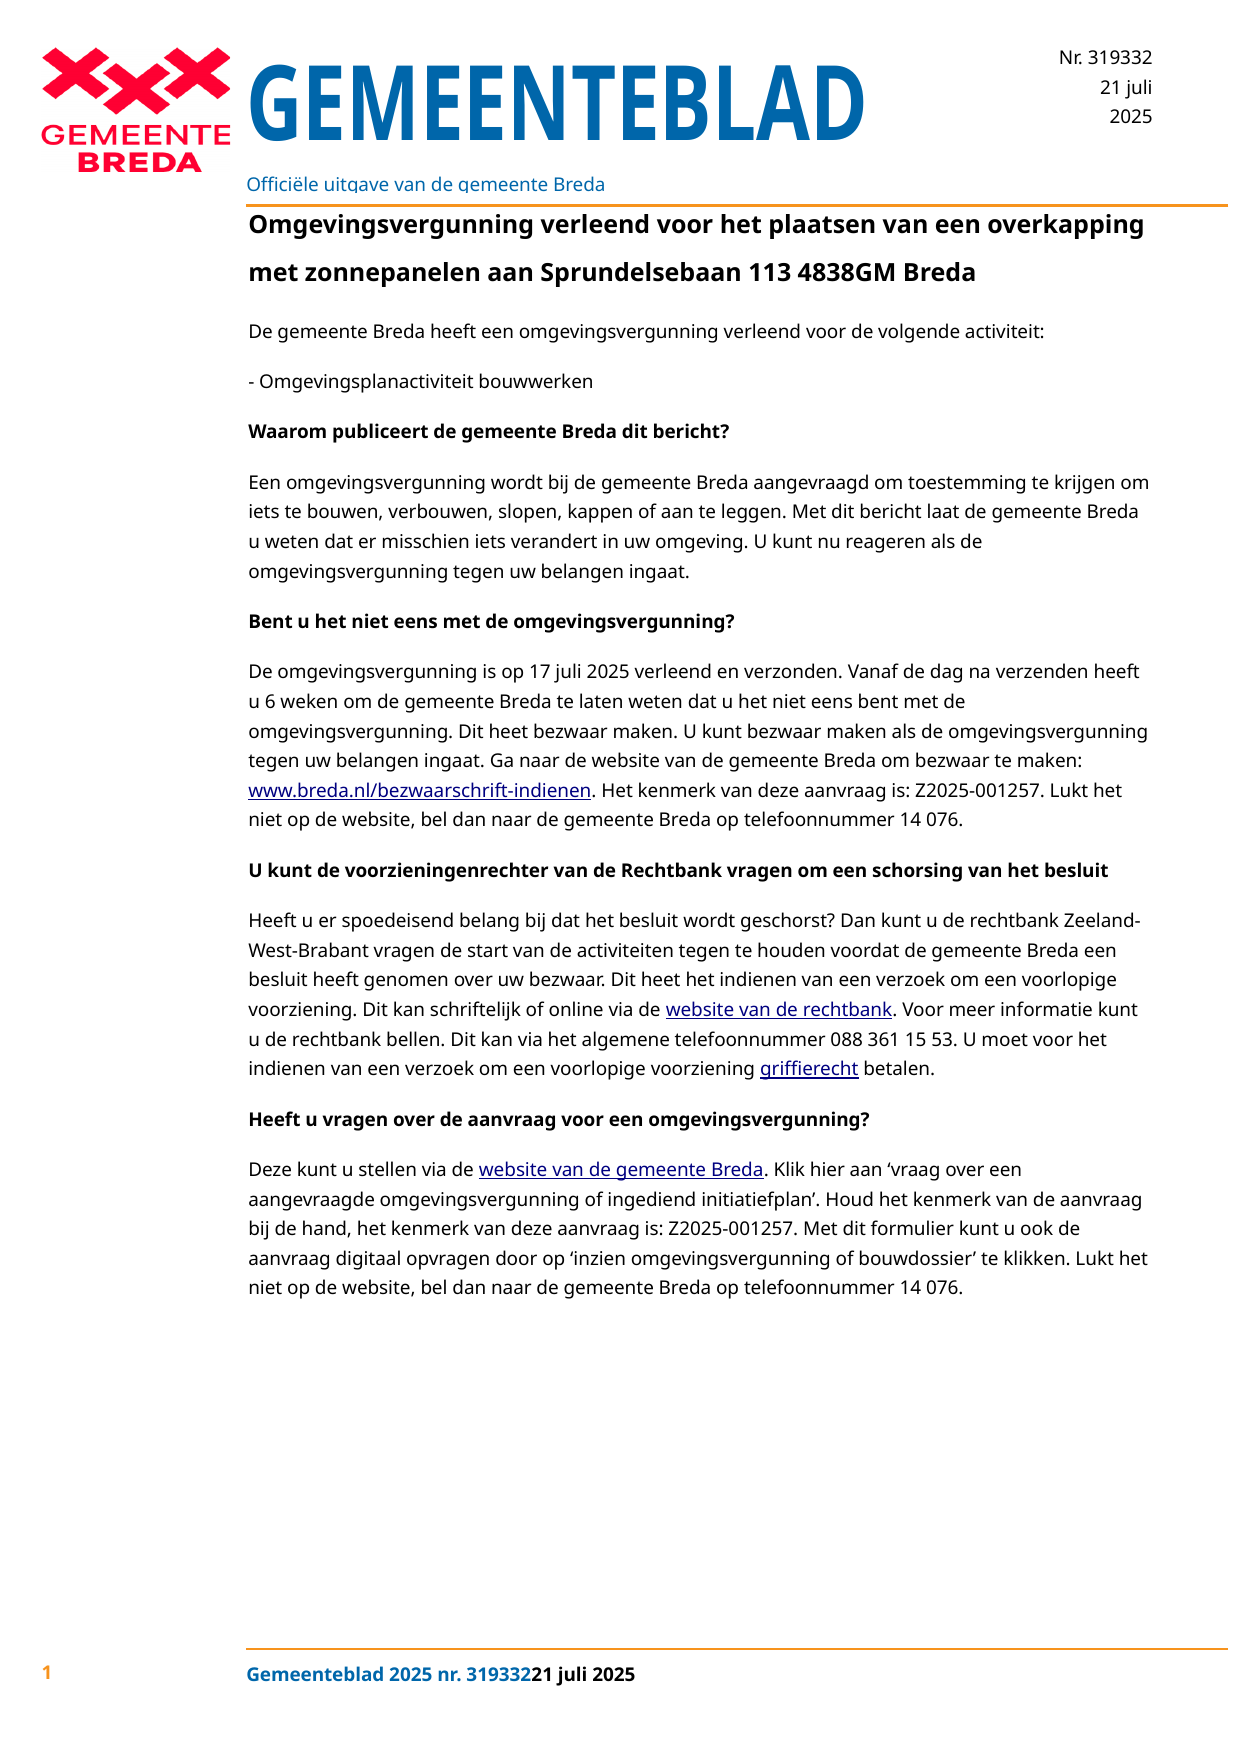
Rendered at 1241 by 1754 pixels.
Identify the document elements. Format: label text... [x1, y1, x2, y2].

text Waarom publiceert de gemeente Breda dit bericht? [248, 419, 1152, 444]
text Heeft u vragen over de aanvraag voor een omgevingsvergunning? [248, 1106, 1152, 1132]
text Omgevingsvergunning verleend voor het plaatsen van een overkapping met zonnepanelen aan Sprundelsebaan 113 4838GM Breda [248, 207, 1152, 288]
text De omgevingsvergunning is op 17 juli 2025 verleend en verzonden. Vanaf de dag na verzenden heeft u 6 weken om de gemeente Breda te laten weten dat u het niet eens bent met de omgevingsvergunning. Dit heet bezwaar maken. U kunt bezwaar maken als de omgevingsvergunning tegen uw belangen ingaat. Ga naar de website van de gemeente Breda om bezwaar te maken: www.breda.nl/bezwaarschrift-indienen. Het kenmerk van deze aanvraag is: Z2025-001257. Lukt het niet op de website, bel dan naar de gemeente Breda op telefoonnummer 14 076. [248, 659, 1152, 832]
text Bent u het niet eens met de omgevingsvergunning? [248, 608, 1152, 634]
text Deze kunt u stellen via de website van de gemeente Breda. Klik hier aan ‘vraag over een aangevraagde omgevingsvergunning of ingediend initiatiefplan’. Houd het kenmerk van de aanvraag bij de hand, het kenmerk van deze aanvraag is: Z2025-001257. Met dit formulier kunt u ook de aanvraag digitaal opvragen door op ‘inzien omgevingsvergunning of bouwdossier’ te klikken. Lukt het niet op de website, bel dan naar de gemeente Breda op telefoonnummer 14 076. [248, 1156, 1152, 1300]
text - Omgevingsplanactiviteit bouwwerken [248, 368, 1152, 394]
text Een omgevingsvergunning wordt bij de gemeente Breda aangevraagd om toestemming te krijgen om iets te bouwen, verbouwen, slopen, kappen of aan te leggen. Met dit bericht laat de gemeente Breda u weten dat er misschien iets verandert in uw omgeving. U kunt nu reageren als de omgevingsvergunning tegen uw belangen ingaat. [248, 469, 1152, 584]
text De gemeente Breda heeft een omgevingsvergunning verleend voor de volgende activiteit: [248, 318, 1152, 344]
text Heeft u er spoedeisend belang bij dat het besluit wordt geschorst? Dan kunt u de rechtbank Zeeland-West-Brabant vragen de start van de activiteiten tegen te houden voordat de gemeente Breda een besluit heeft genomen over uw bezwaar. Dit heet het indienen van een verzoek om een voorlopige voorziening. Dit kan schriftelijk of online via de website van de rechtbank. Voor meer informatie kunt u de rechtbank bellen. Dit kan via het algemene telefoonnummer 088 361 15 53. U moet voor het indienen van een verzoek om een voorlopige voorziening griffierecht betalen. [248, 907, 1152, 1081]
text U kunt de voorzieningenrechter van de Rechtbank vragen om een schorsing van het besluit [248, 857, 1152, 883]
picture [41, 47, 231, 172]
